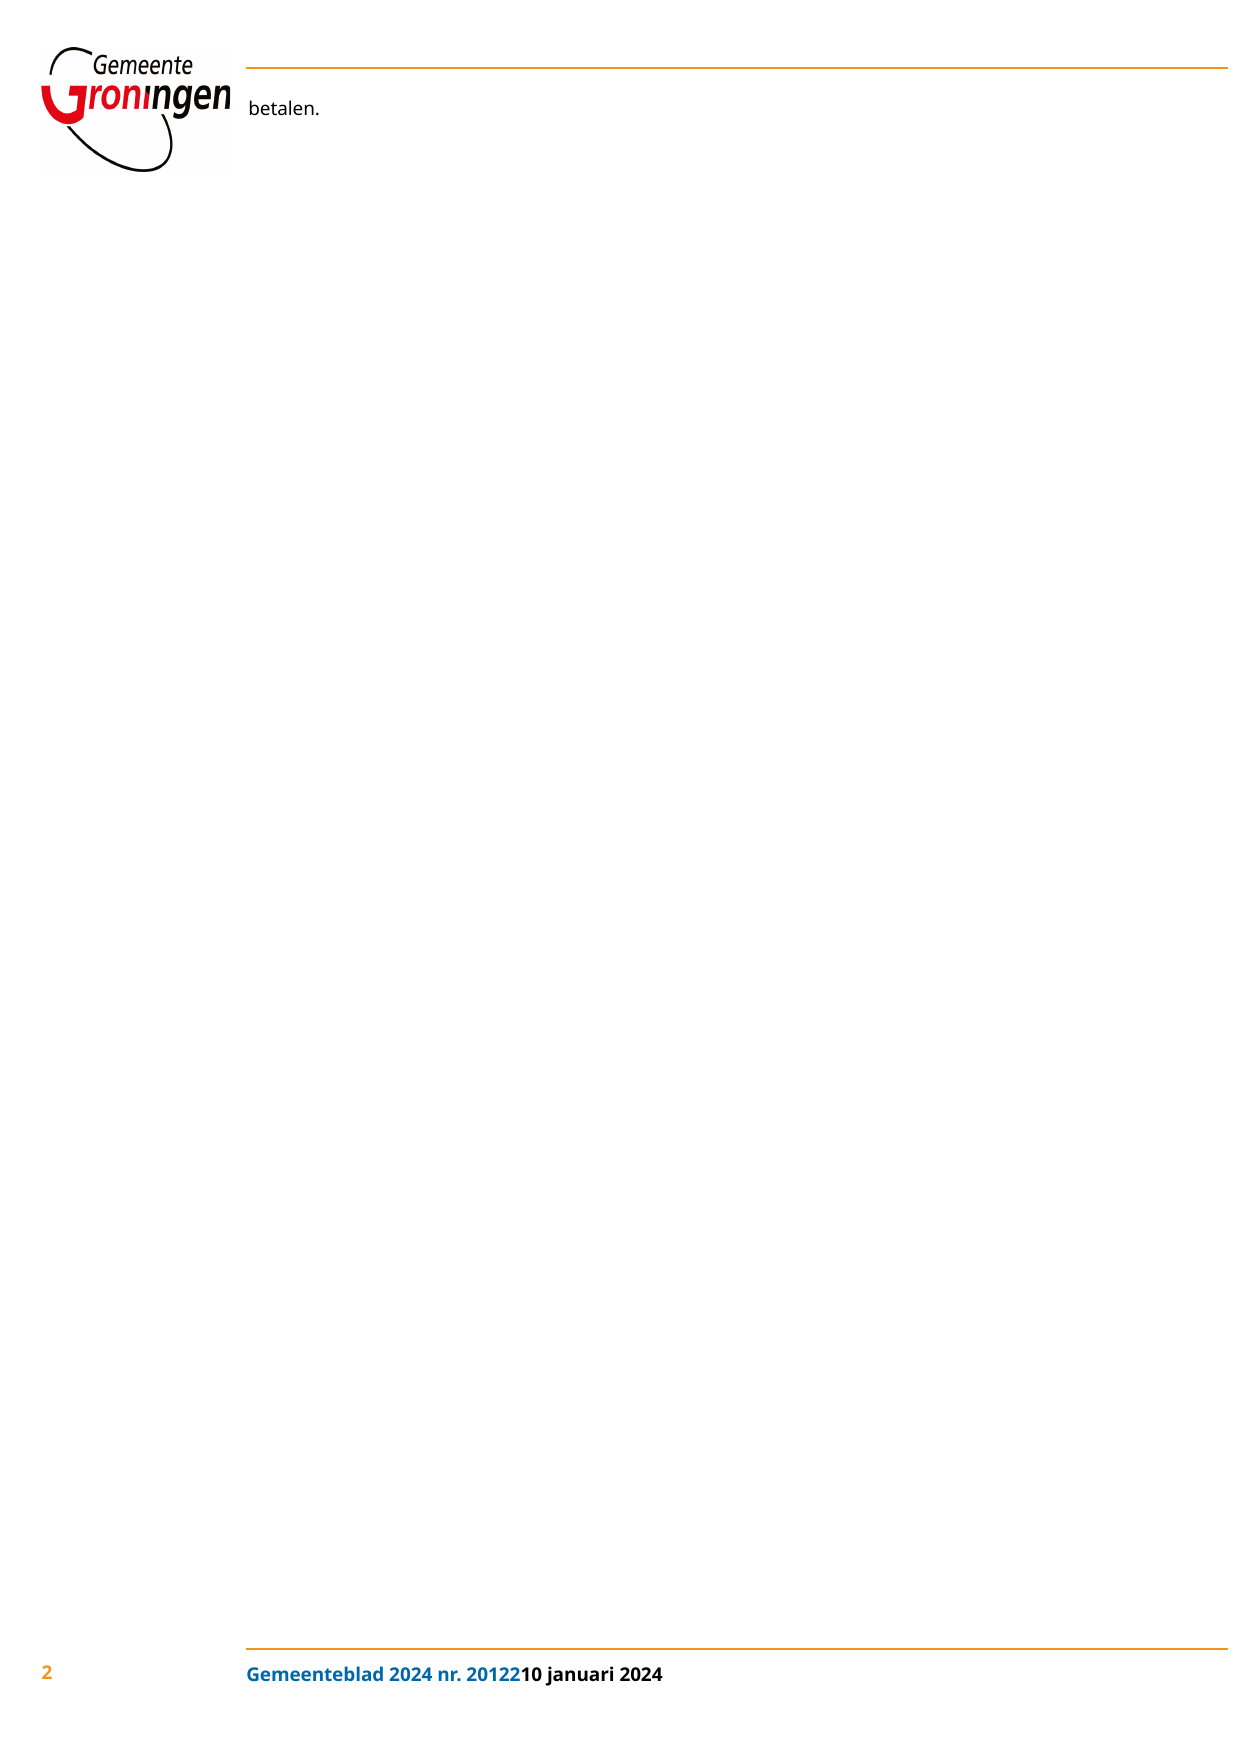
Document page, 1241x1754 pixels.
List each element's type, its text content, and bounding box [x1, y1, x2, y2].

picture [41, 47, 231, 172]
text betalen. [248, 95, 1152, 121]
